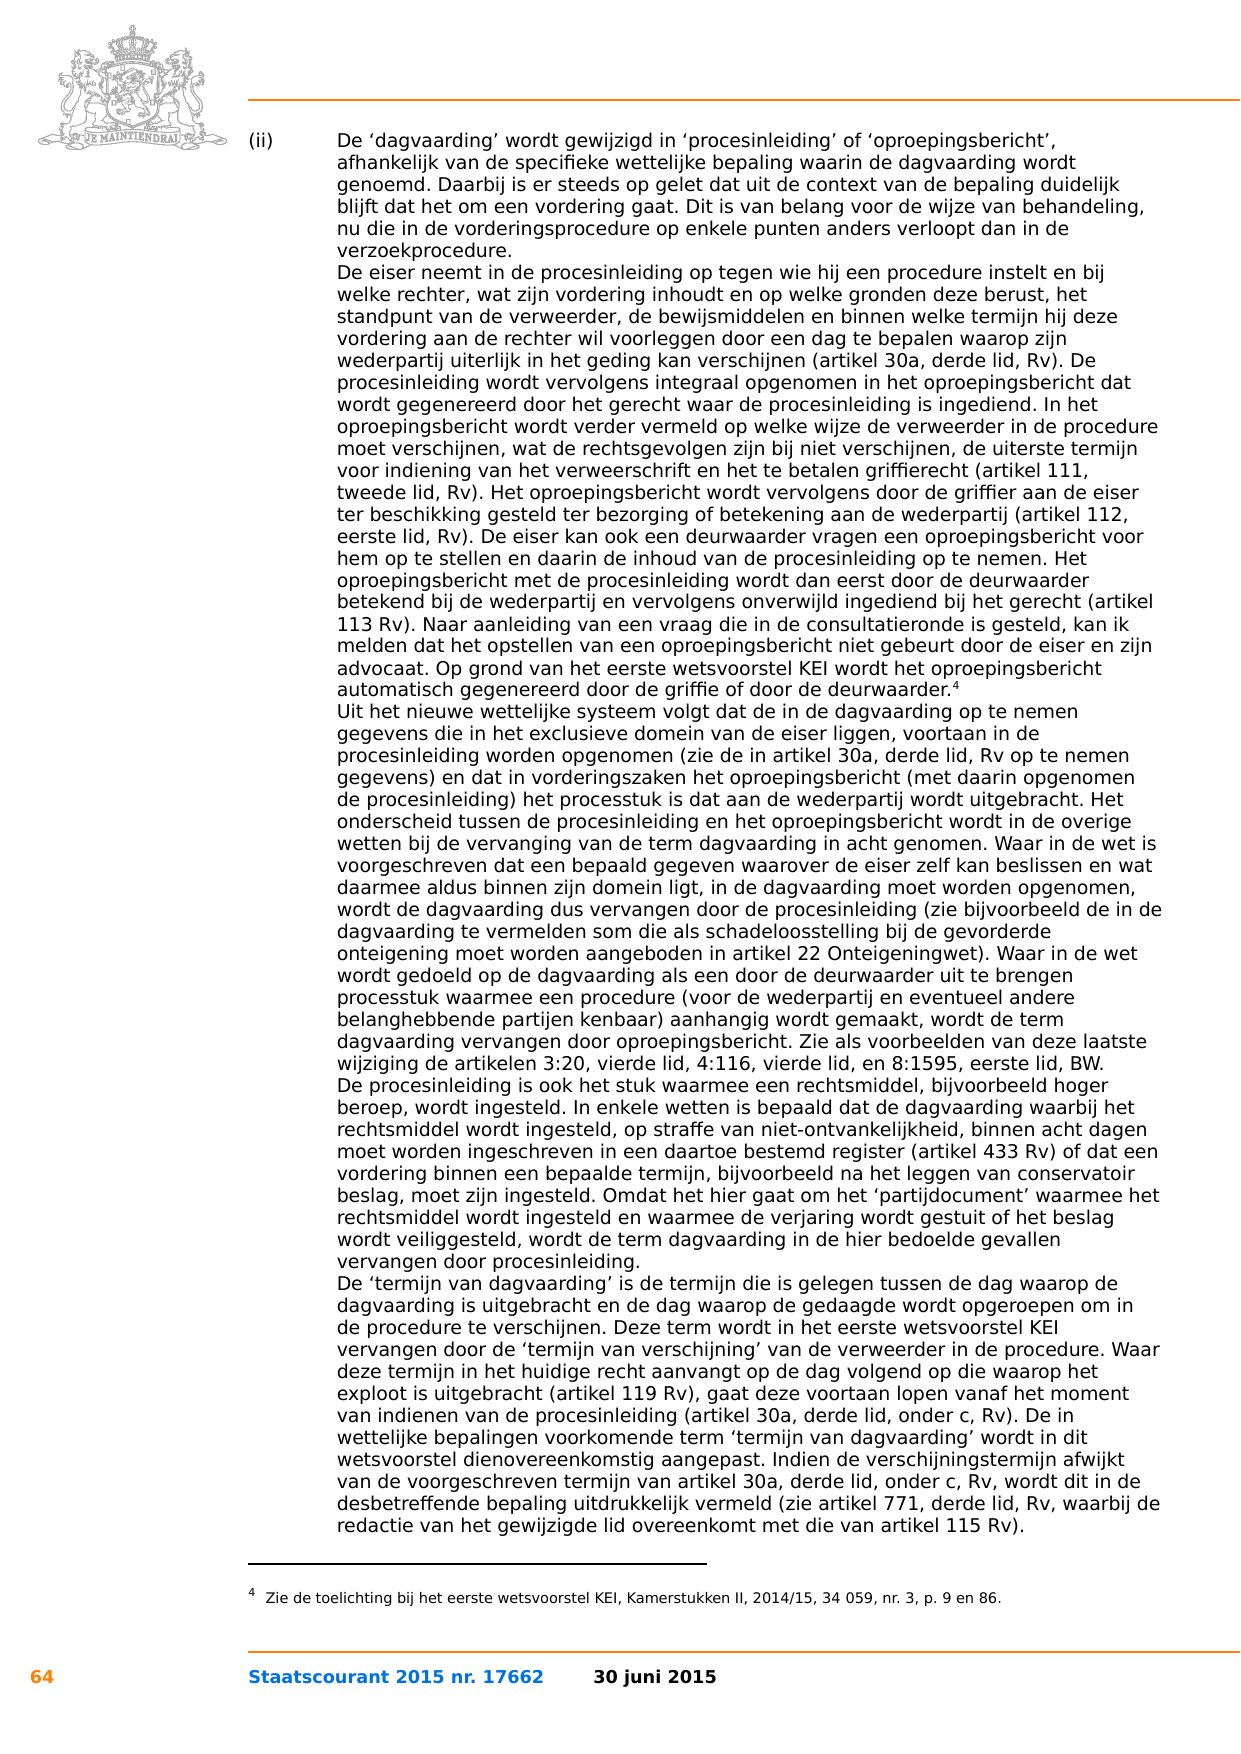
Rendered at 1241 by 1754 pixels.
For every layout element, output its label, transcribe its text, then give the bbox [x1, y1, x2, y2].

text (ii) De ‘dagvaarding’ wordt gewijzigd in ‘procesinleiding’ of ‘oproepingsbericht’, afhankelijk van de specifieke wettelijke bepaling waarin de dagvaarding wordt genoemd. Daarbij is er steeds op gelet dat uit de context van de bepaling duidelijk blijft dat het om een vordering gaat. Dit is van belang voor de wijze van behandeling, nu die in de vorderingsprocedure op enkele punten anders verloopt dan in de verzoekprocedure. [248, 130, 1163, 262]
text De ‘termijn van dagvaarding’ is de termijn die is gelegen tussen de dag waarop de dagvaarding is uitgebracht en de dag waarop de gedaagde wordt opgeroepen om in de procedure te verschijnen. Deze term wordt in het eerste wetsvoorstel KEI vervangen door de ‘termijn van verschijning’ van de verweerder in de procedure. Waar deze termijn in het huidige recht aanvangt op de dag volgend op die waarop het exploot is uitgebracht (artikel 119 Rv), gaat deze voortaan lopen vanaf het moment van indienen van de procesinleiding (artikel 30a, derde lid, onder c, Rv). De in wettelijke bepalingen voorkomende term ‘termijn van dagvaarding’ wordt in dit wetsvoorstel dienovereenkomstig aangepast. Indien de verschijningstermijn afwijkt van de voorgeschreven termijn van artikel 30a, derde lid, onder c, Rv, wordt dit in de desbetreffende bepaling uitdrukkelijk vermeld (zie artikel 771, derde lid, Rv, waarbij de redactie van het gewijzigde lid overeenkomt met die van artikel 115 Rv). [337, 1273, 1163, 1537]
picture [38, 25, 227, 150]
text Uit het nieuwe wettelijke systeem volgt dat de in de dagvaarding op te nemen gegevens die in het exclusieve domein van de eiser liggen, voortaan in de procesinleiding worden opgenomen (zie de in artikel 30a, derde lid, Rv op te nemen gegevens) en dat in vorderingszaken het oproepingsbericht (met daarin opgenomen de procesinleiding) het processtuk is dat aan de wederpartij wordt uitgebracht. Het onderscheid tussen de procesinleiding en het oproepingsbericht wordt in de overige wetten bij de vervanging van de term dagvaarding in acht genomen. Waar in de wet is voorgeschreven dat een bepaald gegeven waarover de eiser zelf kan beslissen en wat daarmee aldus binnen zijn domein ligt, in de dagvaarding moet worden opgenomen, wordt de dagvaarding dus vervangen door de procesinleiding (zie bijvoorbeeld de in de dagvaarding te vermelden som die als schadeloosstelling bij de gevorderde onteigening moet worden aangeboden in artikel 22 Onteigeningwet). Waar in de wet wordt gedoeld op de dagvaarding als een door de deurwaarder uit te brengen processtuk waarmee een procedure (voor de wederpartij en eventueel andere belanghebbende partijen kenbaar) aanhangig wordt gemaakt, wordt de term dagvaarding vervangen door oproepingsbericht. Zie als voorbeelden van deze laatste wijziging de artikelen 3:20, vierde lid, 4:116, vierde lid, en 8:1595, eerste lid, BW. [337, 701, 1163, 1075]
text Zie de toelichting bij het eerste wetsvoorstel KEI, Kamerstukken II, 2014/15, 34 059, nr. 3, p. 9 en 86. [248, 1586, 1163, 1608]
text De eiser neemt in de procesinleiding op tegen wie hij een procedure instelt en bij welke rechter, wat zijn vordering inhoudt en op welke gronden deze berust, het standpunt van de verweerder, de bewijsmiddelen en binnen welke termijn hij deze vordering aan de rechter wil voorleggen door een dag te bepalen waarop zijn wederpartij uiterlijk in het geding kan verschijnen (artikel 30a, derde lid, Rv). De procesinleiding wordt vervolgens integraal opgenomen in het oproepingsbericht dat wordt gegenereerd door het gerecht waar de procesinleiding is ingediend. In het oproepingsbericht wordt verder vermeld op welke wijze de verweerder in de procedure moet verschijnen, wat de rechtsgevolgen zijn bij niet verschijnen, de uiterste termijn voor indiening van het verweerschrift en het te betalen griffierecht (artikel 111, tweede lid, Rv). Het oproepingsbericht wordt vervolgens door de griffier aan de eiser ter beschikking gesteld ter bezorging of betekening aan de wederpartij (artikel 112, eerste lid, Rv). De eiser kan ook een deurwaarder vragen een oproepingsbericht voor hem op te stellen en daarin de inhoud van de procesinleiding op te nemen. Het oproepingsbericht met de procesinleiding wordt dan eerst door de deurwaarder betekend bij de wederpartij en vervolgens onverwijld ingediend bij het gerecht (artikel 113 Rv). Naar aanleiding van een vraag die in de consultatieronde is gesteld, kan ik melden dat het opstellen van een oproepingsbericht niet gebeurt door de eiser en zijn advocaat. Op grond van het eerste wetsvoorstel KEI wordt het oproepingsbericht automatisch gegenereerd door de griffie of door de deurwaarder. [337, 262, 1163, 701]
text De procesinleiding is ook het stuk waarmee een rechtsmiddel, bijvoorbeeld hoger beroep, wordt ingesteld. In enkele wetten is bepaald dat de dagvaarding waarbij het rechtsmiddel wordt ingesteld, op straffe van niet-ontvankelijkheid, binnen acht dagen moet worden ingeschreven in een daartoe bestemd register (artikel 433 Rv) of dat een vordering binnen een bepaalde termijn, bijvoorbeeld na het leggen van conservatoir beslag, moet zijn ingesteld. Omdat het hier gaat om het ‘partijdocument’ waarmee het rechtsmiddel wordt ingesteld en waarmee de verjaring wordt gestuit of het beslag wordt veiliggesteld, wordt de term dagvaarding in de hier bedoelde gevallen vervangen door procesinleiding. [337, 1075, 1163, 1273]
